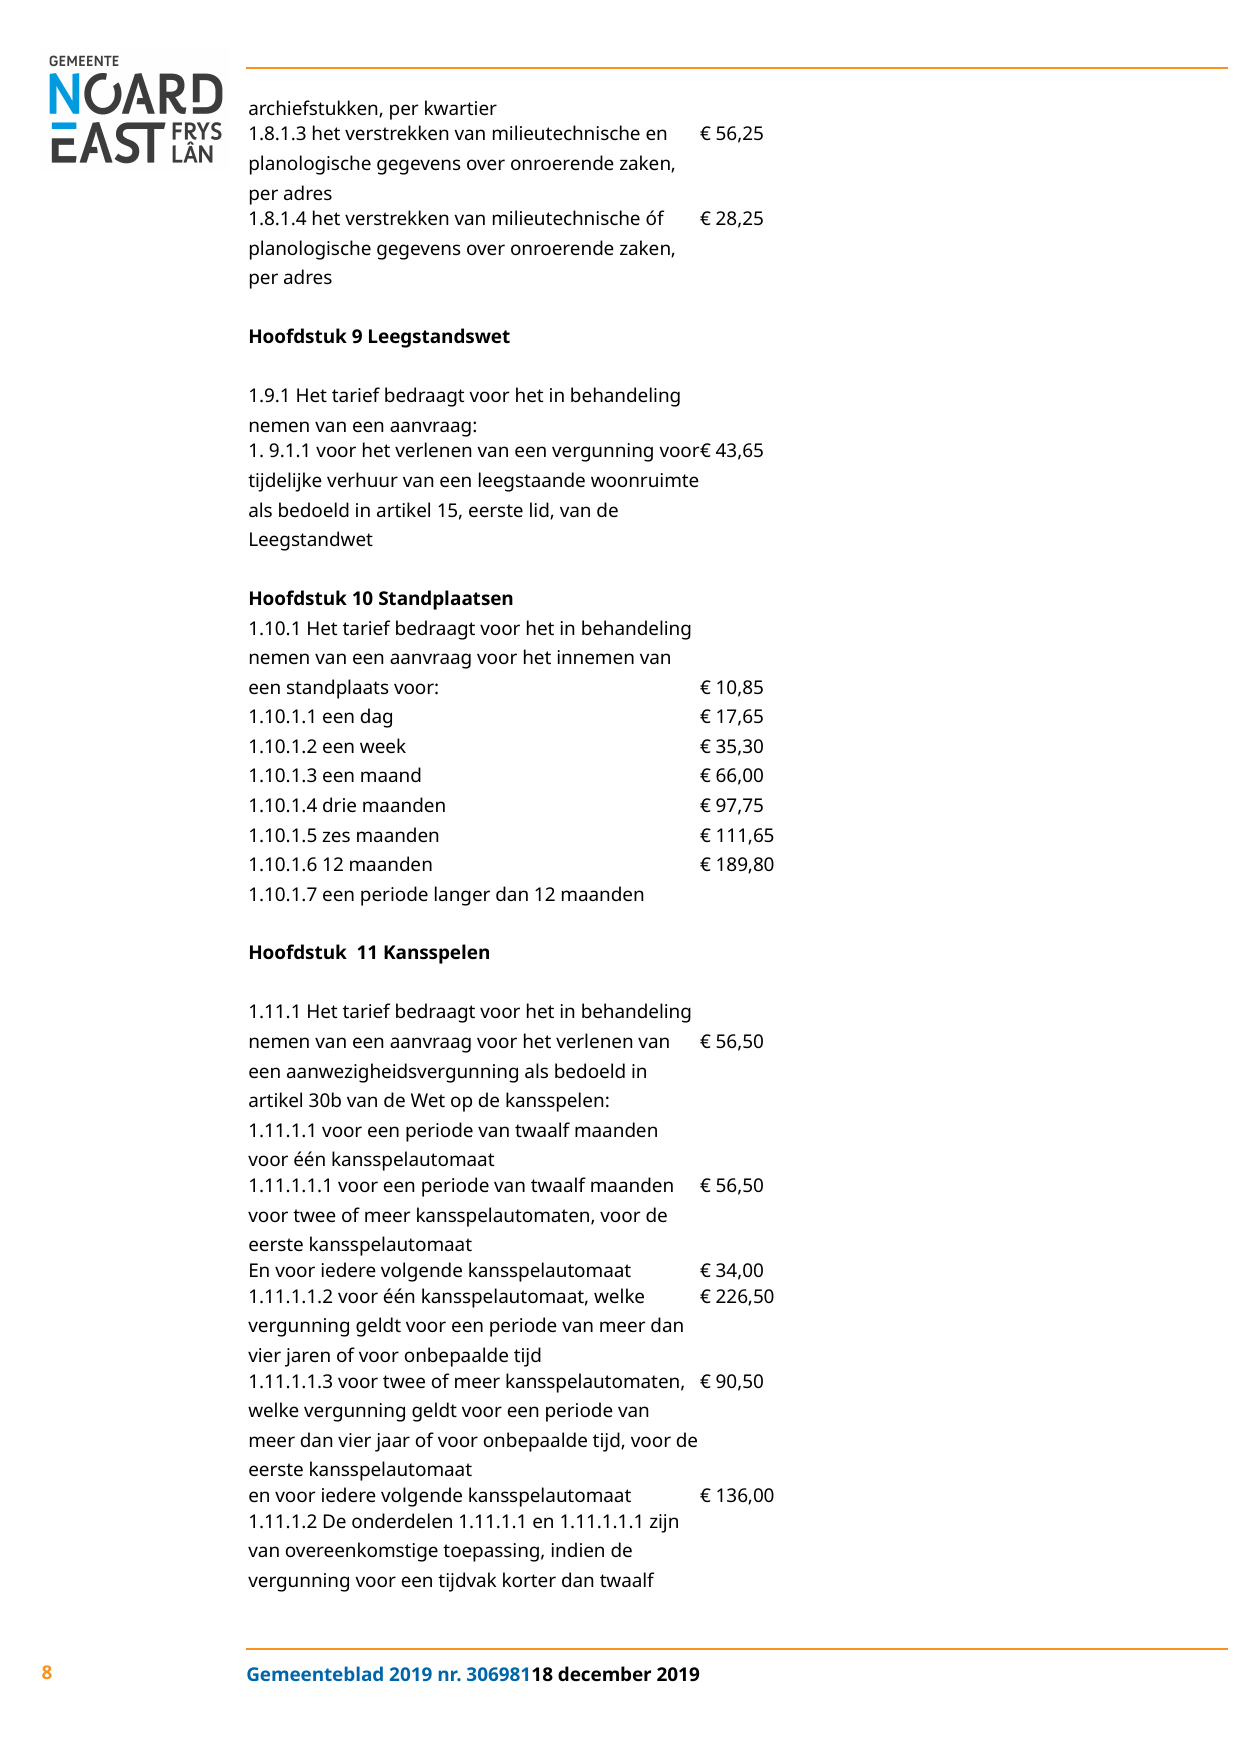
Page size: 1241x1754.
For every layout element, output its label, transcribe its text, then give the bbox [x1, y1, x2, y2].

table_cell € 56,25 [700, 121, 1152, 205]
table_cell € 43,65 [700, 438, 1152, 552]
table_cell € 34,00 [700, 1257, 1152, 1283]
table_cell archiefstukken, per kwartier [248, 95, 700, 121]
picture [41, 47, 231, 172]
table_cell € 136,00 [700, 1483, 1152, 1508]
table_cell En voor iedere volgende kansspelautomaat [248, 1257, 700, 1283]
table_header [700, 383, 1152, 438]
table_header 1.10.1 Het tarief bedraagt voor het in behandeling nemen van een aanvraag voor het innemen van een standplaats voor: 1.10.1.1 een dag 1.10.1.2 een week 1.10.1.3 een maand 1.10.1.4 drie maanden 1.10.1.5 zes maanden 1.10.1.6 12 maanden 1.10.1.7 een periode langer dan 12 maanden [248, 615, 700, 907]
table_cell [700, 1508, 1152, 1593]
table_cell 1.8.1.4 het verstrekken van milieutechnische óf planologische gegevens over onroerende zaken, per adres [248, 205, 700, 290]
table_cell 1.8.1.3 het verstrekken van milieutechnische en planologische gegevens over onroerende zaken, per adres [248, 121, 700, 205]
text Hoofdstuk 11 Kansspelen [248, 939, 1152, 965]
table_cell en voor iedere volgende kansspelautomaat [248, 1483, 700, 1508]
text Hoofdstuk 10 Standplaatsen [248, 585, 1152, 611]
table_cell € 90,50 [700, 1368, 1152, 1482]
table_cell 1. 9.1.1 voor het verlenen van een vergunning voor tijdelijke verhuur van een leegstaande woonruimte als bedoeld in artikel 15, eerste lid, van de Leegstandwet [248, 438, 700, 552]
table_header 1.11.1 Het tarief bedraagt voor het in behandeling nemen van een aanvraag voor het verlenen van een aanwezigheidsvergunning als bedoeld in artikel 30b van de Wet op de kansspelen: 1.11.1.1 voor een periode van twaalf maanden voor één kansspelautomaat [248, 999, 700, 1172]
table_cell € 226,50 [700, 1283, 1152, 1368]
table_header € 10,85 € 17,65 € 35,30 € 66,00 € 97,75 € 111,65 € 189,80 [700, 615, 1152, 907]
table_header € 56,50 [700, 999, 1152, 1172]
table_header 1.9.1 Het tarief bedraagt voor het in behandeling nemen van een aanvraag: [248, 383, 700, 438]
table_cell 1.11.1.1.2 voor één kansspelautomaat, welke vergunning geldt voor een periode van meer dan vier jaren of voor onbepaalde tijd [248, 1283, 700, 1368]
text Hoofdstuk 9 Leegstandswet [248, 323, 1152, 349]
table_cell € 28,25 [700, 205, 1152, 290]
table_cell € 56,50 [700, 1173, 1152, 1257]
table_cell 1.11.1.1.1 voor een periode van twaalf maanden voor twee of meer kansspelautomaten, voor de eerste kansspelautomaat [248, 1173, 700, 1257]
table_cell 1.11.1.1.3 voor twee of meer kansspelautomaten, welke vergunning geldt voor een periode van meer dan vier jaar of voor onbepaalde tijd, voor de eerste kansspelautomaat [248, 1368, 700, 1482]
table_cell [700, 95, 1152, 121]
table_cell 1.11.1.2 De onderdelen 1.11.1.1 en 1.11.1.1.1 zijn van overeenkomstige toepassing, indien de vergunning voor een tijdvak korter dan twaalf [248, 1508, 700, 1593]
